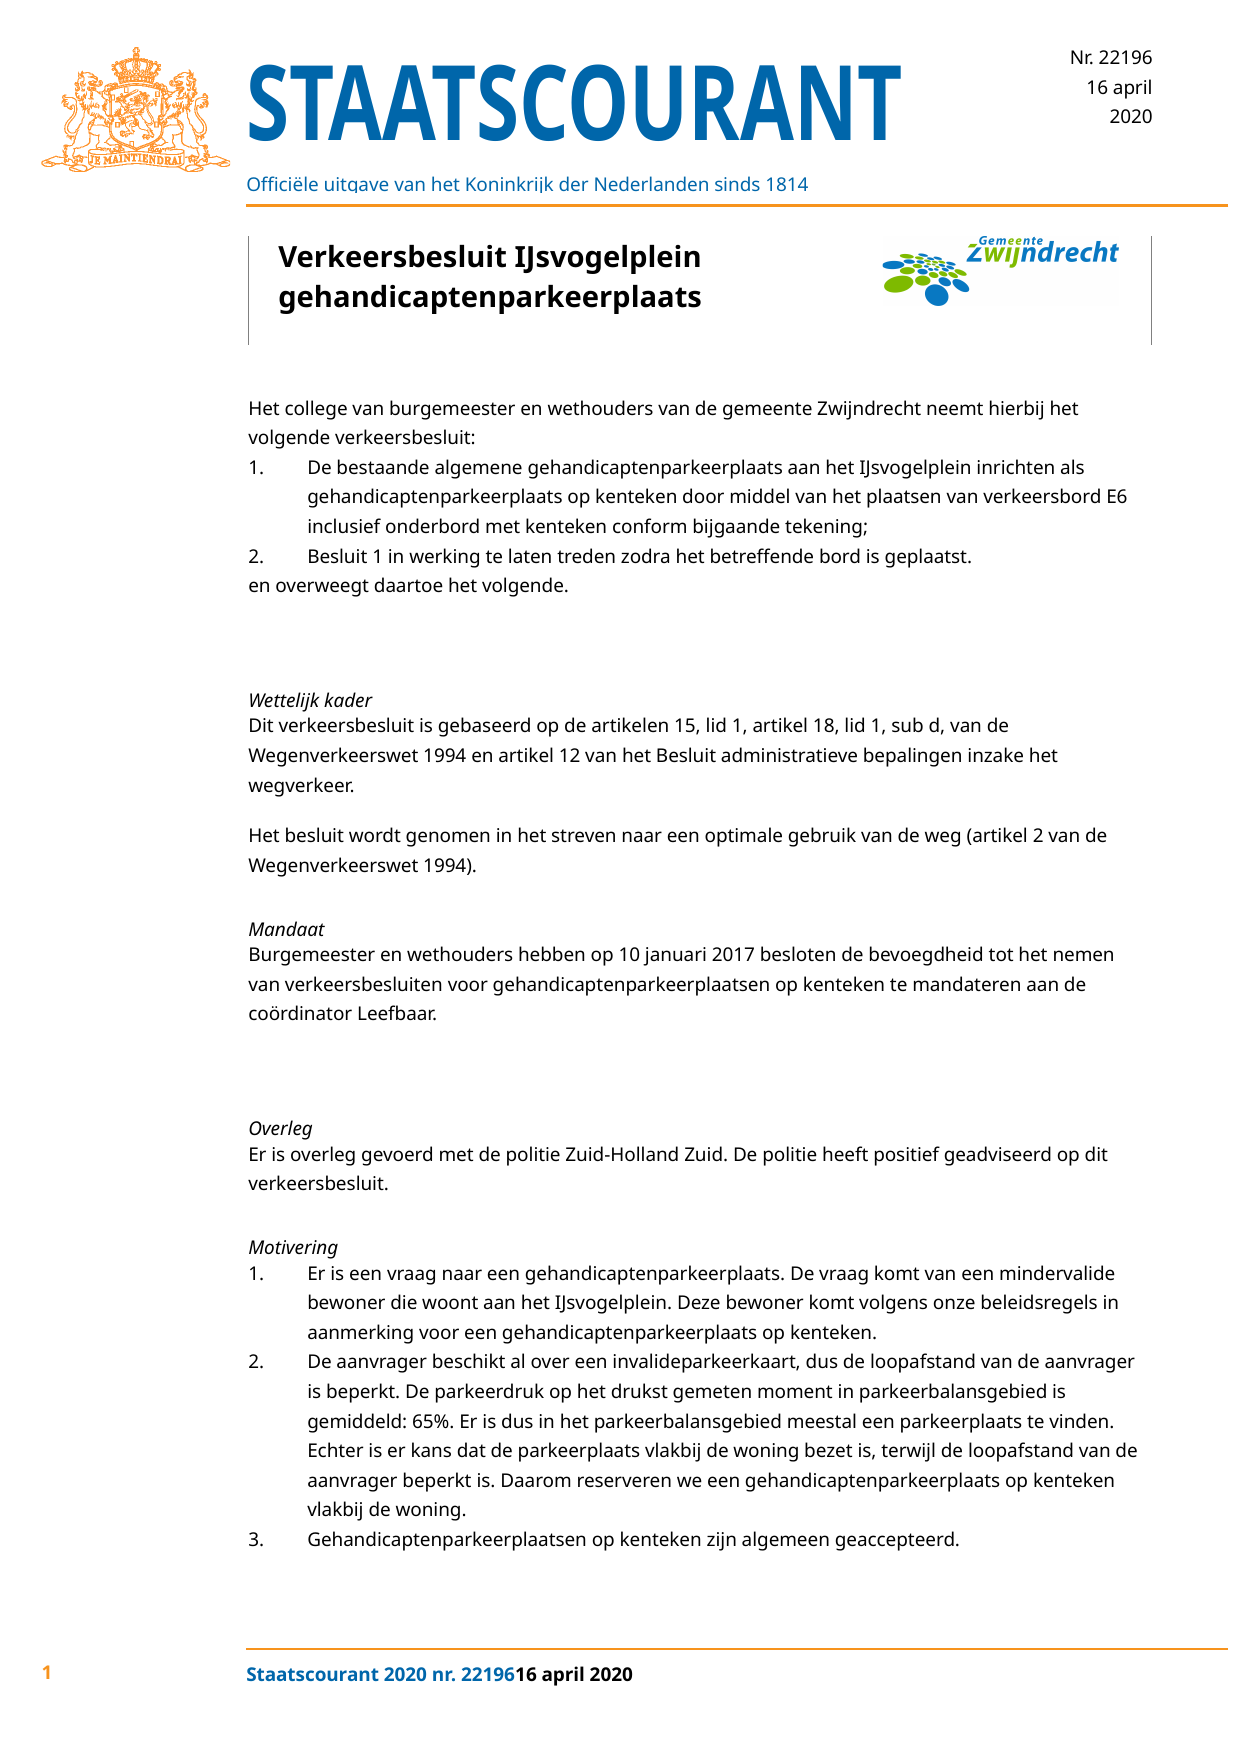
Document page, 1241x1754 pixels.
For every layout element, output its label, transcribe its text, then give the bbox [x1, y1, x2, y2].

text Burgemeester en wethouders hebben op 10 januari 2017 besloten de bevoegdheid tot het nemen van verkeersbesluiten voor gehandicaptenparkeerplaatsen op kenteken te mandateren aan de coördinator Leefbaar. [248, 941, 1152, 1026]
picture [41, 47, 231, 172]
list Besluit 1 in werking te laten treden zodra het betreffende bord is geplaatst. [248, 543, 1152, 569]
text Het college van burgemeester en wethouders van de gemeente Zwijndrecht neemt hierbij het volgende verkeersbesluit: [248, 395, 1152, 450]
table_header [850, 236, 1151, 345]
list De aanvrager beschikt al over een invalideparkeerkaart, dus de loopafstand van de aanvrager is beperkt. De parkeerdruk op het drukst gemeten moment in parkeerbalansgebied is gemiddeld: 65%. Er is dus in het parkeerbalansgebied meestal een parkeerplaats te vinden. Echter is er kans dat de parkeerplaats vlakbij de woning bezet is, terwijl de loopafstand van de aanvrager beperkt is. Daarom reserveren we een gehandicaptenparkeerplaats op kenteken vlakbij de woning. [248, 1349, 1152, 1522]
text Mandaat [248, 916, 1152, 941]
text Het besluit wordt genomen in het streven naar een optimale gebruik van de weg (artikel 2 van de Wegenverkeerswet 1994). [248, 822, 1152, 877]
picture [882, 236, 1119, 306]
list Gehandicaptenparkeerplaatsen op kenteken zijn algemeen geaccepteerd. [248, 1526, 1152, 1552]
text Dit verkeersbesluit is gebaseerd op de artikelen 15, lid 1, artikel 18, lid 1, sub d, van de Wegenverkeerswet 1994 en artikel 12 van het Besluit administratieve bepalingen inzake het wegverkeer. [248, 713, 1152, 797]
text Er is overleg gevoerd met de politie Zuid-Holland Zuid. De politie heeft positief geadviseerd op dit verkeersbesluit. [248, 1141, 1152, 1196]
table_header Verkeersbesluit IJsvogelplein gehandicaptenparkeerplaats [249, 236, 850, 345]
text en overweegt daartoe het volgende. [248, 572, 1152, 598]
text Wettelijk kader [248, 687, 1152, 713]
list Er is een vraag naar een gehandicaptenparkeerplaats. De vraag komt van een mindervalide bewoner die woont aan het IJsvogelplein. Deze bewoner komt volgens onze beleidsregels in aanmerking voor een gehandicaptenparkeerplaats op kenteken. [248, 1260, 1152, 1345]
text Overleg [248, 1115, 1152, 1141]
text Motivering [248, 1234, 1152, 1260]
list De bestaande algemene gehandicaptenparkeerplaats aan het IJsvogelplein inrichten als gehandicaptenparkeerplaats op kenteken door middel van het plaatsen van verkeersbord E6 inclusief onderbord met kenteken conform bijgaande tekening; [248, 454, 1152, 539]
